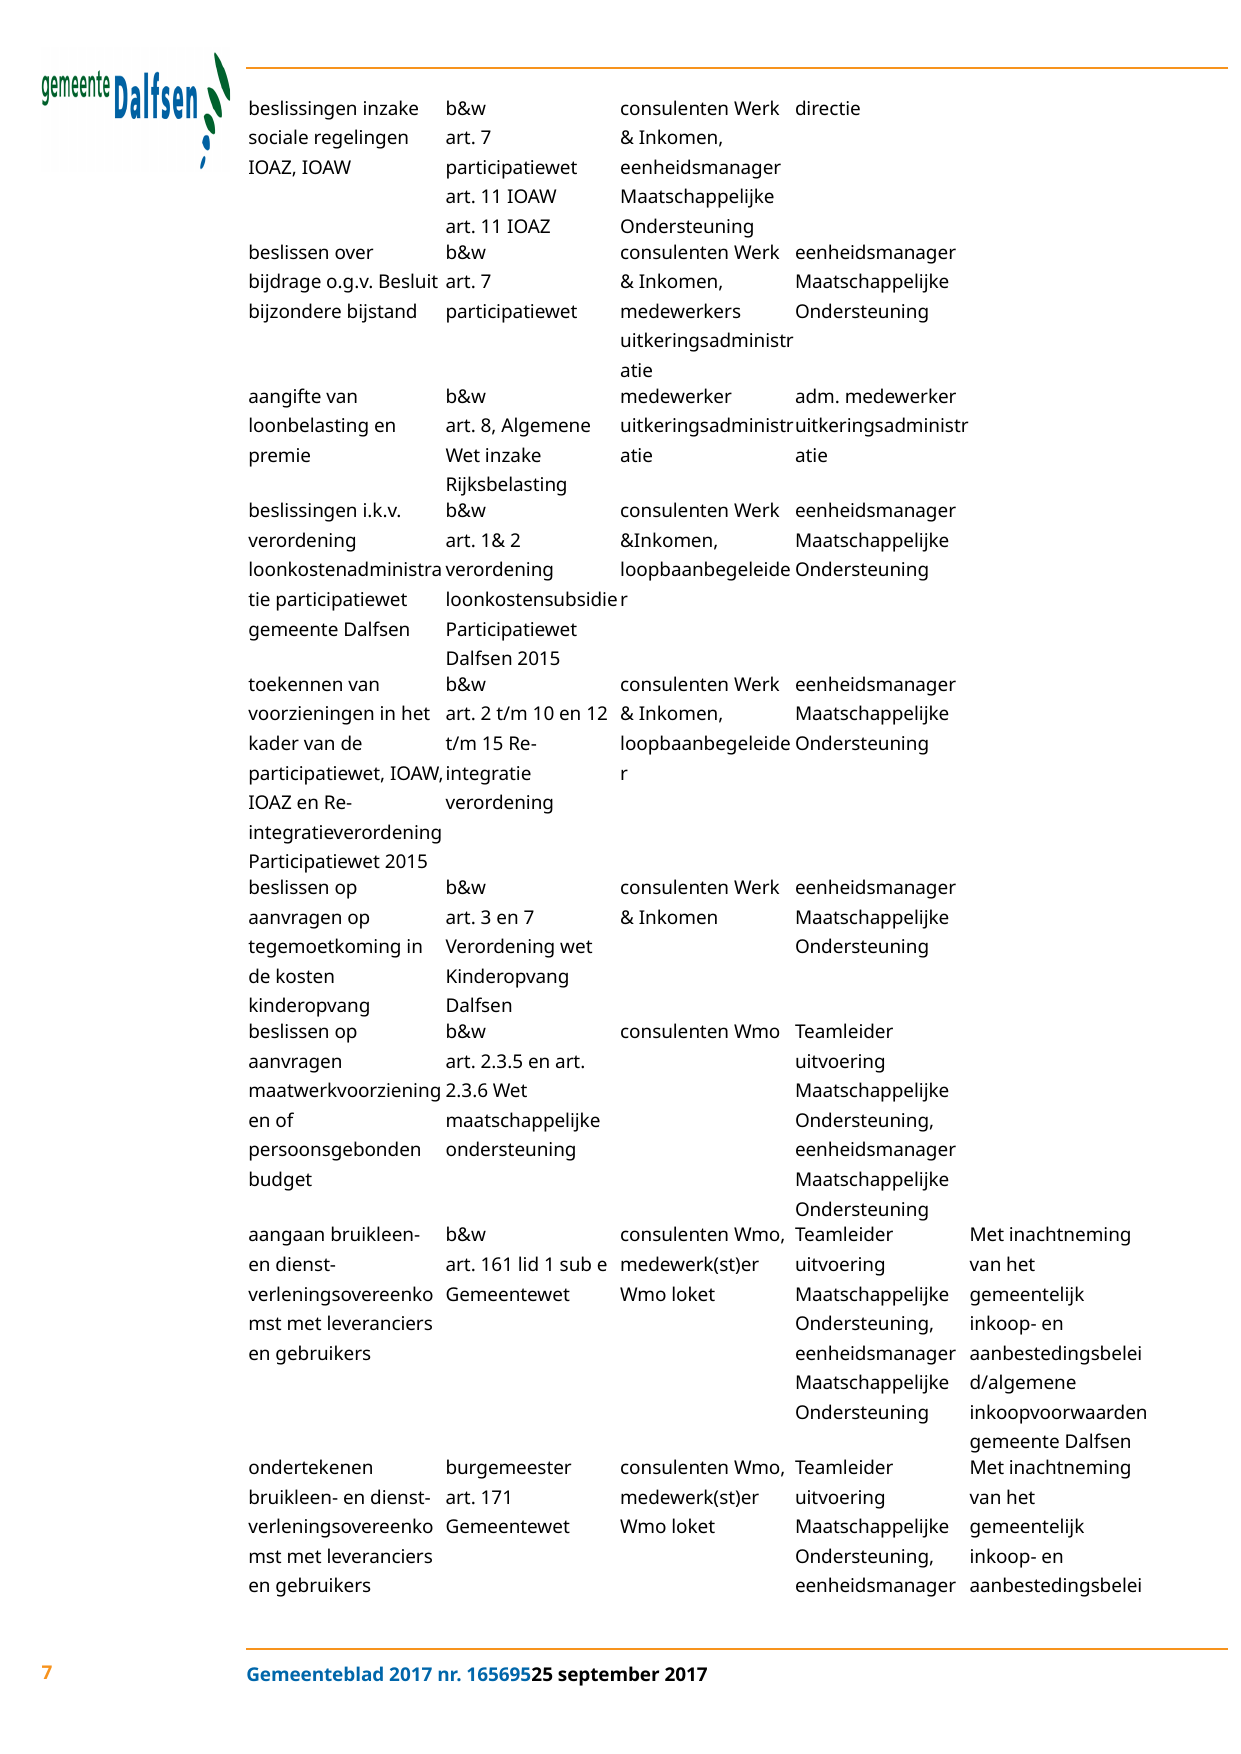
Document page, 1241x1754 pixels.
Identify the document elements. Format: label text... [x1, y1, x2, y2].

table_cell Met inachtneming van het gemeentelijk inkoop- en aanbestedingsbelei [969, 1454, 1152, 1598]
table_cell burgemeester art. 171 Gemeentewet [445, 1454, 620, 1598]
table_cell b&w art. 7 participatiewet art. 11 IOAW art. 11 IOAZ [445, 95, 620, 239]
table_cell b&w art. 3 en 7 Verordening wet Kinderopvang Dalfsen [445, 874, 620, 1018]
table_cell directie [795, 95, 969, 239]
table_cell b&w art. 2 t/m 10 en 12 t/m 15 Re-integratie verordening [445, 671, 620, 874]
table_cell consulenten Werk & Inkomen [620, 874, 795, 1018]
table_cell consulenten Werk & Inkomen, eenheidsmanager Maatschappelijke Ondersteuning [620, 95, 795, 239]
table_cell ondertekenen bruikleen- en dienst-verleningsovereenkomst met leveranciers en gebruikers [248, 1454, 445, 1598]
table_cell consulenten Werk & Inkomen, loopbaanbegeleider [620, 671, 795, 874]
table_cell consulenten Wmo [620, 1018, 795, 1222]
table_cell beslissingen inzake sociale regelingen IOAZ, IOAW [248, 95, 445, 239]
table_cell b&w art. 2.3.5 en art. 2.3.6 Wet maatschappelijke ondersteuning [445, 1018, 620, 1222]
table_cell aangifte van loonbelasting en premie [248, 383, 445, 497]
picture [41, 47, 231, 172]
table_cell [969, 498, 1152, 671]
table_cell eenheidsmanager Maatschappelijke Ondersteuning [795, 498, 969, 671]
table_cell beslissen op aanvragen op tegemoetkoming in de kosten kinderopvang [248, 874, 445, 1018]
table_cell [969, 239, 1152, 383]
table_cell Teamleider uitvoering Maatschappelijke Ondersteuning, eenheidsmanager Maatschappelijke Ondersteuning [795, 1222, 969, 1454]
table_cell [969, 1018, 1152, 1222]
table_cell beslissen over bijdrage o.g.v. Besluit bijzondere bijstand [248, 239, 445, 383]
table_cell toekennen van voorzieningen in het kader van de participatiewet, IOAW, IOAZ en Re-integratieverordening Participatiewet 2015 [248, 671, 445, 874]
table_cell medewerker uitkeringsadministratie [620, 383, 795, 497]
table_cell [969, 95, 1152, 239]
table_cell [969, 671, 1152, 874]
table_cell consulenten Wmo, medewerk(st)er Wmo loket [620, 1222, 795, 1454]
table_cell eenheidsmanager Maatschappelijke Ondersteuning [795, 671, 969, 874]
table_cell eenheidsmanager Maatschappelijke Ondersteuning [795, 874, 969, 1018]
table_cell Teamleider uitvoering Maatschappelijke Ondersteuning, eenheidsmanager Maatschappelijke Ondersteuning [795, 1018, 969, 1222]
table_cell consulenten Wmo, medewerk(st)er Wmo loket [620, 1454, 795, 1598]
table_cell consulenten Werk &Inkomen, loopbaanbegeleider [620, 498, 795, 671]
table_cell [969, 383, 1152, 497]
table_cell beslissingen i.k.v. verordening loonkostenadministratie participatiewet gemeente Dalfsen [248, 498, 445, 671]
table_cell beslissen op aanvragen maatwerkvoorzieningen of persoonsgebonden budget [248, 1018, 445, 1222]
table_cell eenheidsmanager Maatschappelijke Ondersteuning [795, 239, 969, 383]
table_cell consulenten Werk & Inkomen, medewerkers uitkeringsadministratie [620, 239, 795, 383]
table_cell b&w art. 161 lid 1 sub e Gemeentewet [445, 1222, 620, 1454]
table_cell Teamleider uitvoering Maatschappelijke Ondersteuning, eenheidsmanager [795, 1454, 969, 1598]
table_cell adm. medewerker uitkeringsadministratie [795, 383, 969, 497]
table_cell aangaan bruikleen- en dienst-verleningsovereenkomst met leveranciers en gebruikers [248, 1222, 445, 1454]
table_cell [969, 874, 1152, 1018]
table_cell b&w art. 8, Algemene Wet inzake Rijksbelasting [445, 383, 620, 497]
table_cell Met inachtneming van het gemeentelijk inkoop- en aanbestedingsbeleid/algemene inkoopvoorwaarden gemeente Dalfsen [969, 1222, 1152, 1454]
table_cell b&w art. 7 participatiewet [445, 239, 620, 383]
table_cell b&w art. 1& 2 verordening loonkostensubsidie Participatiewet Dalfsen 2015 [445, 498, 620, 671]
